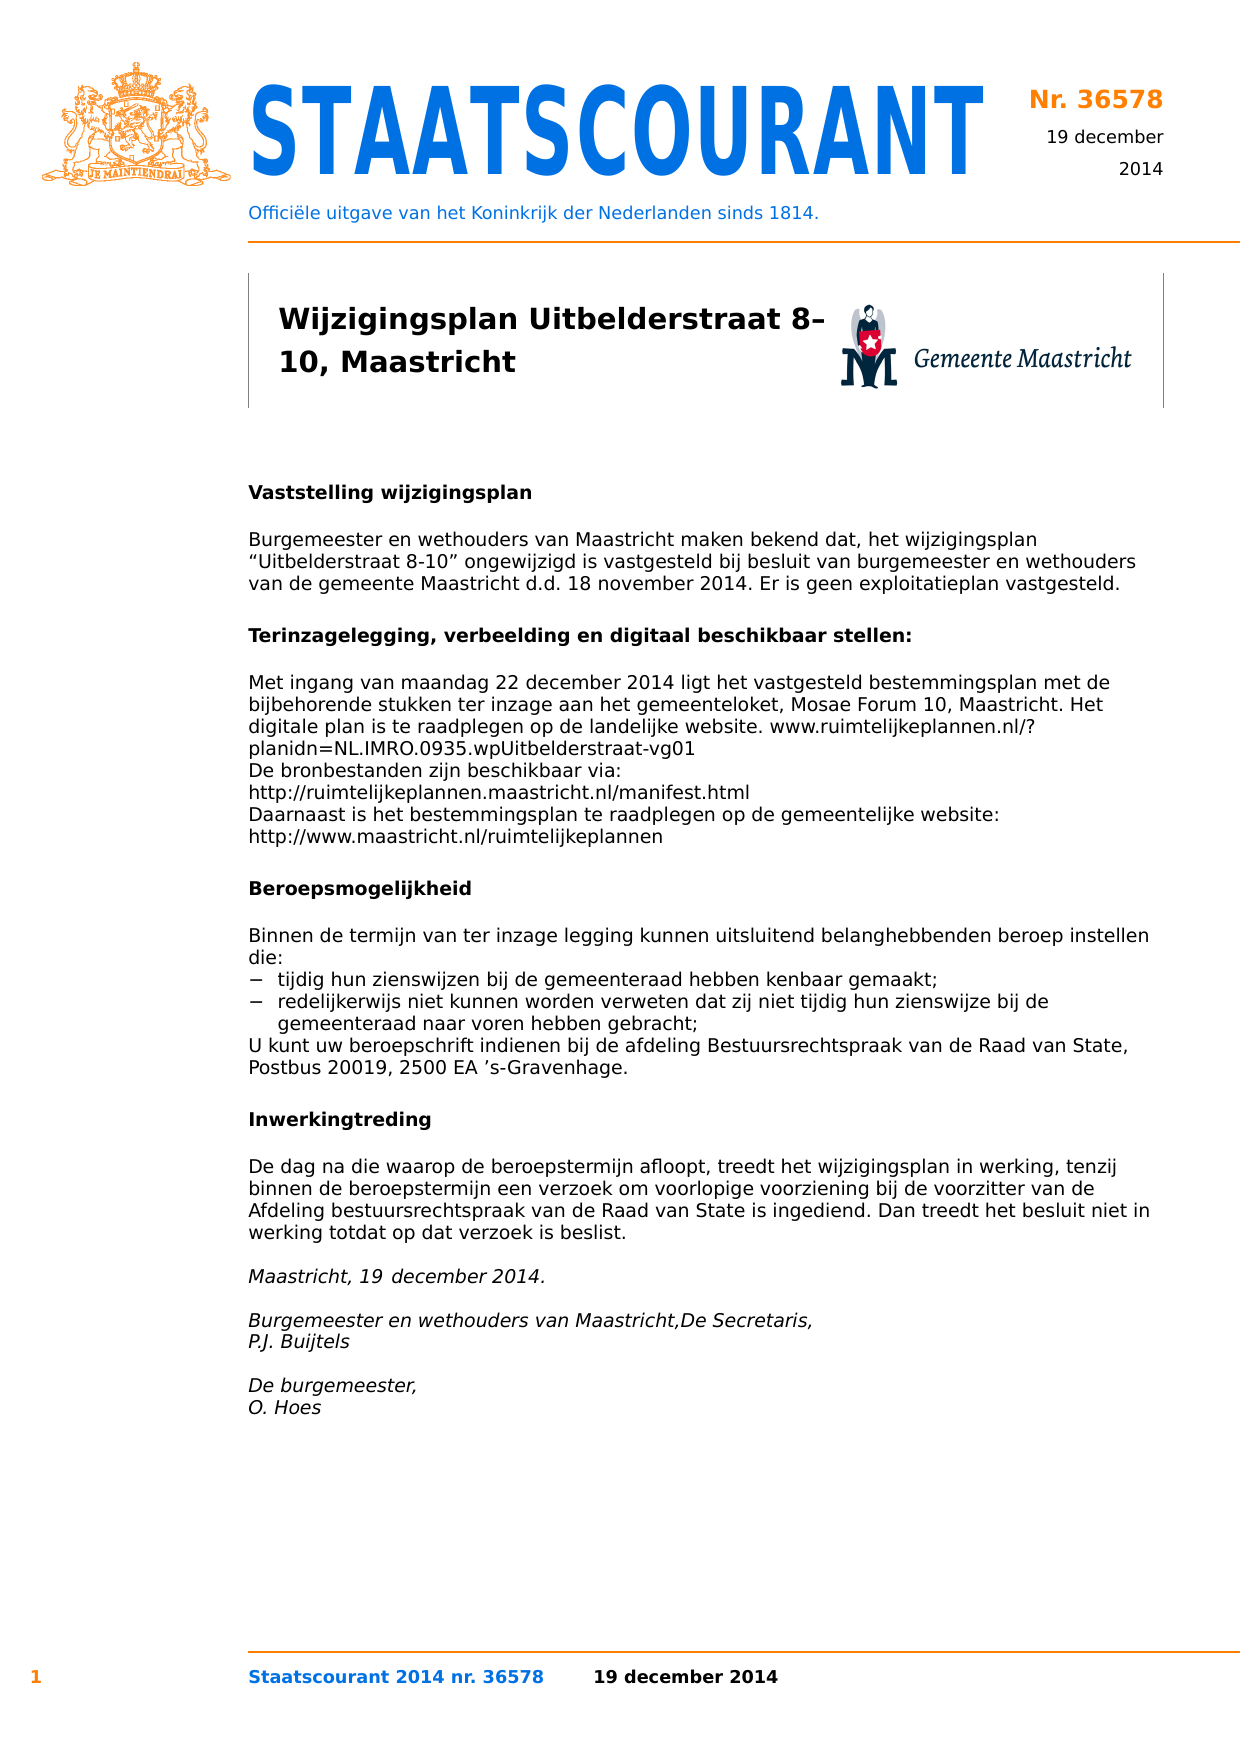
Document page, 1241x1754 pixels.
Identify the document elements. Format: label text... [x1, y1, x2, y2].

subtitle Inwerkingtreding [248, 1109, 1163, 1131]
text U kunt uw beroepschrift indienen bij de afdeling Bestuursrechtspraak van de Raad van State, Postbus 20019, 2500 EA ’s-Gravenhage. [248, 1035, 1163, 1079]
table_header STAATSCOURANT [248, 62, 998, 203]
text De dag na die waarop de beroepstermijn afloopt, treedt het wijzigingsplan in werking, tenzij binnen de beroepstermijn een verzoek om voorlopige voorziening bij de voorzitter van de Afdeling bestuursrechtspraak van de Raad van State is ingediend. Dan treedt het besluit niet in werking totdat op dat verzoek is beslist. [248, 1156, 1163, 1244]
text Binnen de termijn van ter inzage legging kunnen uitsluitend belanghebbenden beroep instellen die: [248, 925, 1163, 969]
table_cell Officiële uitgave van het Koninkrijk der Nederlanden sinds 1814. [248, 203, 1240, 241]
table_cell 2014 [998, 153, 1240, 203]
text De burgemeester, O. Hoes [248, 1375, 1163, 1419]
subtitle Wijzigingsplan Uitbelderstraat 8–10, Maastricht [249, 273, 1163, 408]
picture [41, 62, 231, 186]
table_header [25, 62, 248, 241]
table_header Nr. 36578 [998, 62, 1240, 121]
text Daarnaast is het bestemmingsplan te raadplegen op de gemeentelijke website: [248, 804, 1163, 826]
text http://ruimtelijkeplannen.maastricht.nl/manifest.html [248, 782, 1163, 804]
subtitle Vaststelling wijzigingsplan [248, 482, 1163, 504]
table_cell 19 december [998, 121, 1240, 153]
text − redelijkerwijs niet kunnen worden verweten dat zij niet tijdig hun zienswijze bij de gemeenteraad naar voren hebben gebracht; [248, 991, 1163, 1035]
text Burgemeester en wethouders van Maastricht,De Secretaris, P.J. Buijtels [248, 1309, 1163, 1353]
text Maastricht, 19 december 2014. [248, 1266, 1163, 1288]
text Burgemeester en wethouders van Maastricht maken bekend dat, het wijzigingsplan “Uitbelderstraat 8-10” ongewijzigd is vastgesteld bij besluit van burgemeester en wethouders van de gemeente Maastricht d.d. 18 november 2014. Er is geen exploitatieplan vastgesteld. [248, 529, 1163, 595]
text http://www.maastricht.nl/ruimtelijkeplannen [248, 826, 1163, 848]
text Met ingang van maandag 22 december 2014 ligt het vastgesteld bestemmingsplan met de bijbehorende stukken ter inzage aan het gemeenteloket, Mosae Forum 10, Maastricht. Het digitale plan is te raadplegen op de landelijke website. www.ruimtelijkeplannen.nl/?planidn=NL.IMRO.0935.wpUitbelderstraat-vg01 [248, 672, 1163, 760]
text De bronbestanden zijn beschikbaar via: [248, 760, 1163, 782]
subtitle Terinzagelegging, verbeelding en digitaal beschikbaar stellen: [248, 625, 1163, 647]
picture [838, 302, 1134, 391]
text − tijdig hun zienswijzen bij de gemeenteraad hebben kenbaar gemaakt; [248, 969, 1163, 991]
subtitle Beroepsmogelijkheid [248, 878, 1163, 900]
